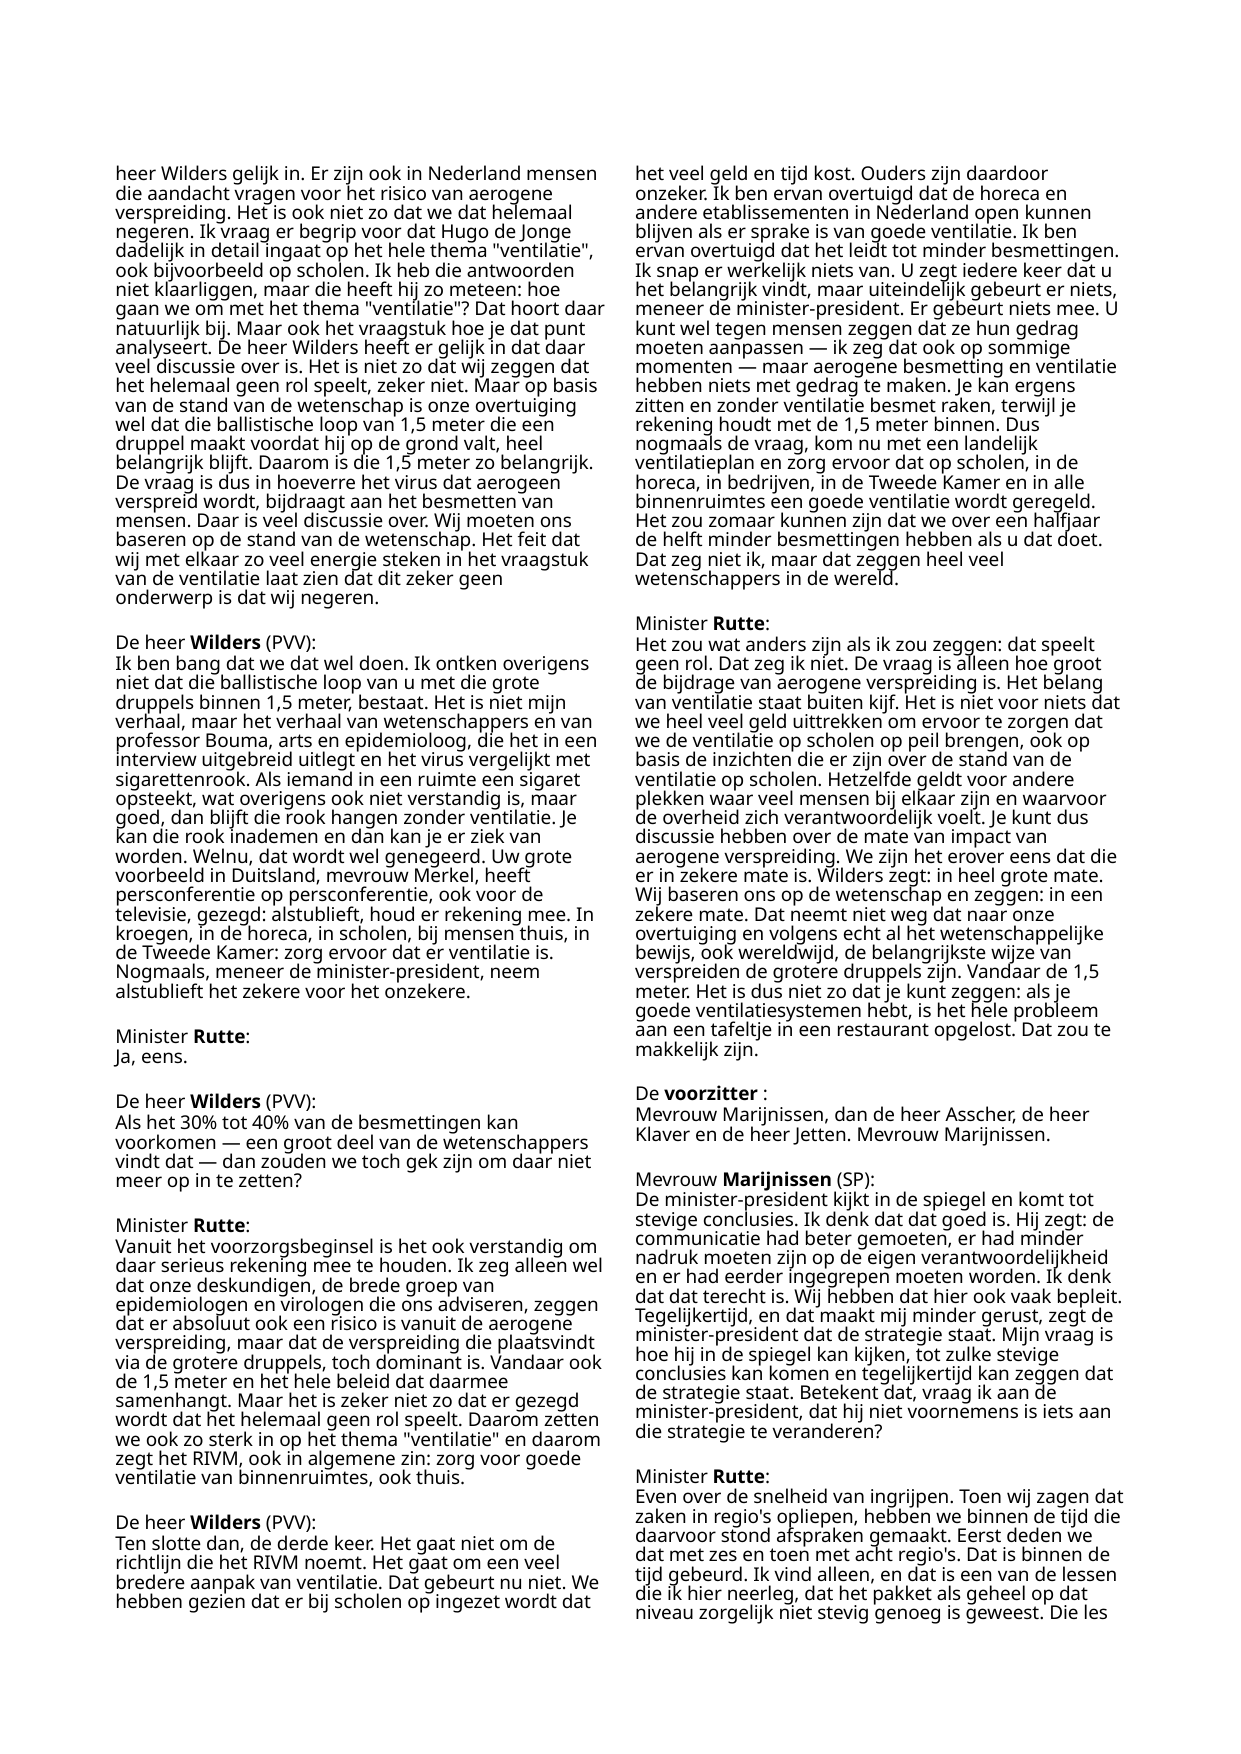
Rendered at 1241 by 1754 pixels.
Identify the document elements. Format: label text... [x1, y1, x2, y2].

text Het zou wat anders zijn als ik zou zeggen: dat speelt geen rol. Dat zeg ik niet. De vraag is alleen hoe groot de bijdrage van aerogene verspreiding is. Het belang van ventilatie staat buiten kijf. Het is niet voor niets dat we heel veel geld uittrekken om ervoor te zorgen dat we de ventilatie op scholen op peil brengen, ook op basis de inzichten die er zijn over de stand van de ventilatie op scholen. Hetzelfde geldt voor andere plekken waar veel mensen bij elkaar zijn en waarvoor de overheid zich verantwoordelijk voelt. Je kunt dus discussie hebben over de mate van impact van aerogene verspreiding. We zijn het erover eens dat die er in zekere mate is. Wilders zegt: in heel grote mate. Wij baseren ons op de wetenschap en zeggen: in een zekere mate. Dat neemt niet weg dat naar onze overtuiging en volgens echt al het wetenschappelijke bewijs, ook wereldwijd, de belangrijkste wijze van verspreiden de grotere druppels zijn. Vandaar de 1,5 meter. Het is dus niet zo dat je kunt zeggen: als je goede ventilatiesystemen hebt, is het hele probleem aan een tafeltje in een restaurant opgelost. Dat zou te makkelijk zijn. [635, 636, 1125, 1060]
text Minister Rutte: [115, 1023, 605, 1048]
text Mevrouw Marijnissen, dan de heer Asscher, de heer Klaver en de heer Jetten. Mevrouw Marijnissen. [635, 1106, 1125, 1145]
text Vanuit het voorzorgsbeginsel is het ook verstandig om daar serieus rekening mee te houden. Ik zeg alleen wel dat onze deskundigen, de brede groep van epidemiologen en virologen die ons adviseren, zeggen dat er absoluut ook een risico is vanuit de aerogene verspreiding, maar dat de verspreiding die plaatsvindt via de grotere druppels, toch dominant is. Vandaar ook de 1,5 meter en het hele beleid dat daarmee samenhangt. Maar het is zeker niet zo dat er gezegd wordt dat het helemaal geen rol speelt. Daarom zetten we ook zo sterk in op het thema "ventilatie" en daarom zegt het RIVM, ook in algemene zin: zorg voor goede ventilatie van binnenruimtes, ook thuis. [115, 1238, 605, 1488]
text De minister-president kijkt in de spiegel en komt tot stevige conclusies. Ik denk dat dat goed is. Hij zegt: de communicatie had beter gemoeten, er had minder nadruk moeten zijn op de eigen verantwoordelijkheid en er had eerder ingegrepen moeten worden. Ik denk dat dat terecht is. Wij hebben dat hier ook vaak bepleit. Tegelijkertijd, en dat maakt mij minder gerust, zegt de minister-president dat de strategie staat. Mijn vraag is hoe hij in de spiegel kan kijken, tot zulke stevige conclusies kan komen en tegelijkertijd kan zeggen dat de strategie staat. Betekent dat, vraag ik aan de minister-president, dat hij niet voornemens is iets aan die strategie te veranderen? [635, 1191, 1125, 1442]
text Ja, eens. [115, 1048, 605, 1068]
text het veel geld en tijd kost. Ouders zijn daardoor onzeker. Ik ben ervan overtuigd dat de horeca en andere etablissementen in Nederland open kunnen blijven als er sprake is van goede ventilatie. Ik ben ervan overtuigd dat het leidt tot minder besmettingen. Ik snap er werkelijk niets van. U zegt iedere keer dat u het belangrijk vindt, maar uiteindelijk gebeurt er niets, meneer de minister-president. Er gebeurt niets mee. U kunt wel tegen mensen zeggen dat ze hun gedrag moeten aanpassen — ik zeg dat ook op sommige momenten — maar aerogene besmetting en ventilatie hebben niets met gedrag te maken. Je kan ergens zitten en zonder ventilatie besmet raken, terwijl je rekening houdt met de 1,5 meter binnen. Dus nogmaals de vraag, kom nu met een landelijk ventilatieplan en zorg ervoor dat op scholen, in de horeca, in bedrijven, in de Tweede Kamer en in alle binnenruimtes een goede ventilatie wordt geregeld. Het zou zomaar kunnen zijn dat we over een halfjaar de helft minder besmettingen hebben als u dat doet. Dat zeg niet ik, maar dat zeggen heel veel wetenschappers in de wereld. [635, 165, 1125, 589]
text Mevrouw Marijnissen (SP): [635, 1166, 1125, 1191]
text Even over de snelheid van ingrijpen. Toen wij zagen dat zaken in regio's opliepen, hebben we binnen de tijd die daarvoor stond afspraken gemaakt. Eerst deden we dat met zes en toen met acht regio's. Dat is binnen de tijd gebeurd. Ik vind alleen, en dat is een van de lessen die ik hier neerleg, dat het pakket als geheel op dat niveau zorgelijk niet stevig genoeg is geweest. Die les [635, 1488, 1125, 1623]
text De heer Wilders (PVV): [115, 629, 605, 655]
text De heer Wilders (PVV): [115, 1089, 605, 1114]
text Als het 30% tot 40% van de besmettingen kan voorkomen — een groot deel van de wetenschappers vindt dat — dan zouden we toch gek zijn om daar niet meer op in te zetten? [115, 1114, 605, 1191]
text De voorzitter : [635, 1081, 1125, 1106]
text Minister Rutte: [635, 610, 1125, 636]
text Minister Rutte: [635, 1463, 1125, 1488]
text heer Wilders gelijk in. Er zijn ook in Nederland mensen die aandacht vragen voor het risico van aerogene verspreiding. Het is ook niet zo dat we dat helemaal negeren. Ik vraag er begrip voor dat Hugo de Jonge dadelijk in detail ingaat op het hele thema "ventilatie", ook bijvoorbeeld op scholen. Ik heb die antwoorden niet klaarliggen, maar die heeft hij zo meteen: hoe gaan we om met het thema "ventilatie"? Dat hoort daar natuurlijk bij. Maar ook het vraagstuk hoe je dat punt analyseert. De heer Wilders heeft er gelijk in dat daar veel discussie over is. Het is niet zo dat wij zeggen dat het helemaal geen rol speelt, zeker niet. Maar op basis van de stand van de wetenschap is onze overtuiging wel dat die ballistische loop van 1,5 meter die een druppel maakt voordat hij op de grond valt, heel belangrijk blijft. Daarom is die 1,5 meter zo belangrijk. De vraag is dus in hoeverre het virus dat aerogeen verspreid wordt, bijdraagt aan het besmetten van mensen. Daar is veel discussie over. Wij moeten ons baseren op de stand van de wetenschap. Het feit dat wij met elkaar zo veel energie steken in het vraagstuk van de ventilatie laat zien dat dit zeker geen onderwerp is dat wij negeren. [115, 165, 605, 608]
text Ik ben bang dat we dat wel doen. Ik ontken overigens niet dat die ballistische loop van u met die grote druppels binnen 1,5 meter, bestaat. Het is niet mijn verhaal, maar het verhaal van wetenschappers en van professor Bouma, arts en epidemioloog, die het in een interview uitgebreid uitlegt en het virus vergelijkt met sigarettenrook. Als iemand in een ruimte een sigaret opsteekt, wat overigens ook niet verstandig is, maar goed, dan blijft die rook hangen zonder ventilatie. Je kan die rook inademen en dan kan je er ziek van worden. Welnu, dat wordt wel genegeerd. Uw grote voorbeeld in Duitsland, mevrouw Merkel, heeft persconferentie op persconferentie, ook voor de televisie, gezegd: alstublieft, houd er rekening mee. In kroegen, in de horeca, in scholen, bij mensen thuis, in de Tweede Kamer: zorg ervoor dat er ventilatie is. Nogmaals, meneer de minister-president, neem alstublieft het zekere voor het onzekere. [115, 655, 605, 1002]
text Minister Rutte: [115, 1212, 605, 1238]
text De heer Wilders (PVV): [115, 1509, 605, 1535]
text Ten slotte dan, de derde keer. Het gaat niet om de richtlijn die het RIVM noemt. Het gaat om een veel bredere aanpak van ventilatie. Dat gebeurt nu niet. We hebben gezien dat er bij scholen op ingezet wordt dat [115, 1535, 605, 1612]
